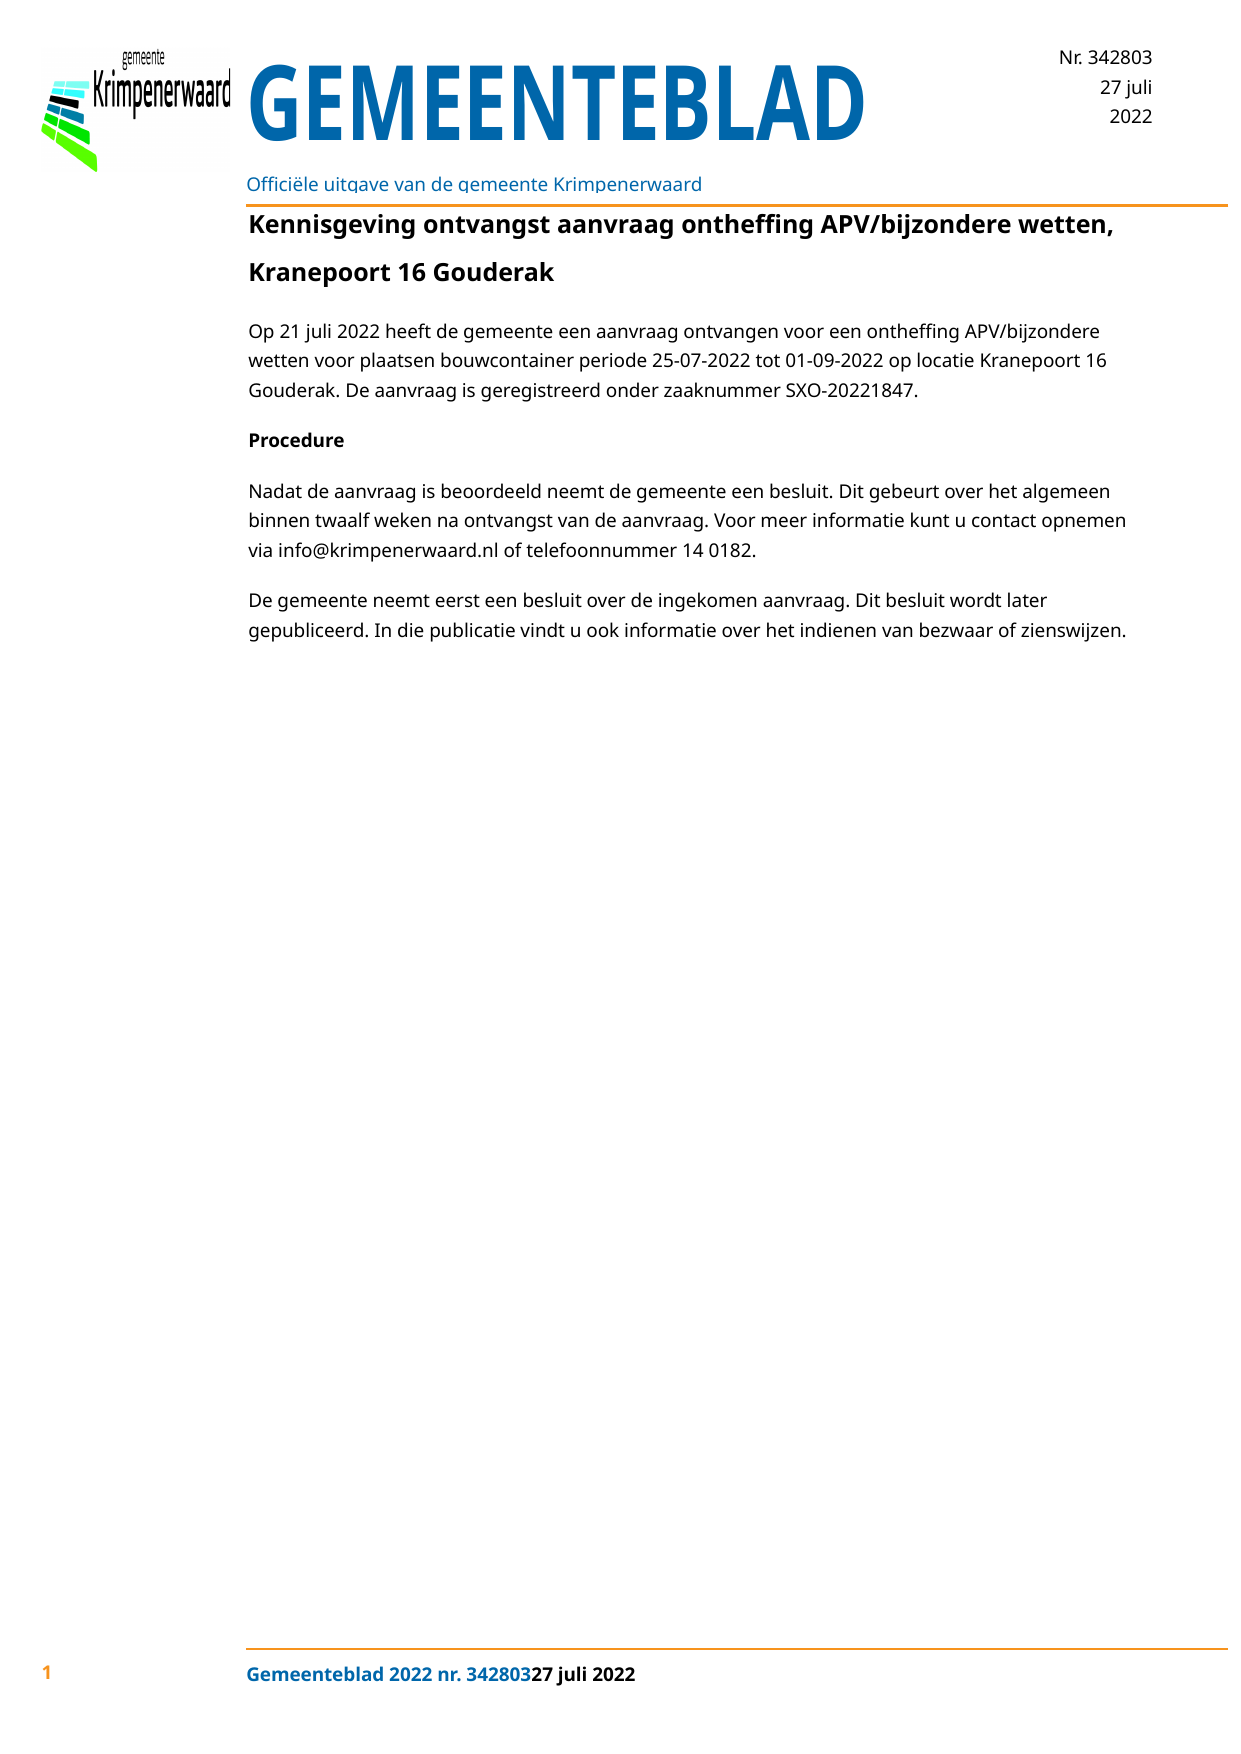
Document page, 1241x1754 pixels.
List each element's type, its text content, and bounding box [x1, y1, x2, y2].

text Nadat de aanvraag is beoordeeld neemt de gemeente een besluit. Dit gebeurt over het algemeen binnen twaalf weken na ontvangst van de aanvraag. Voor meer informatie kunt u contact opnemen via info@krimpenerwaard.nl of telefoonnummer 14 0182. [248, 478, 1152, 563]
text De gemeente neemt eerst een besluit over de ingekomen aanvraag. Dit besluit wordt later gepubliceerd. In die publicatie vindt u ook informatie over het indienen van bezwaar of zienswijzen. [248, 587, 1152, 643]
text Kennisgeving ontvangst aanvraag ontheffing APV/bijzondere wetten, Kranepoort 16 Gouderak [248, 207, 1152, 288]
text Procedure [248, 427, 1152, 453]
text Op 21 juli 2022 heeft de gemeente een aanvraag ontvangen voor een ontheffing APV/bijzondere wetten voor plaatsen bouwcontainer periode 25-07-2022 tot 01-09-2022 op locatie Kranepoort 16 Gouderak. De aanvraag is geregistreerd onder zaaknummer SXO-20221847. [248, 318, 1152, 403]
picture [41, 47, 231, 172]
